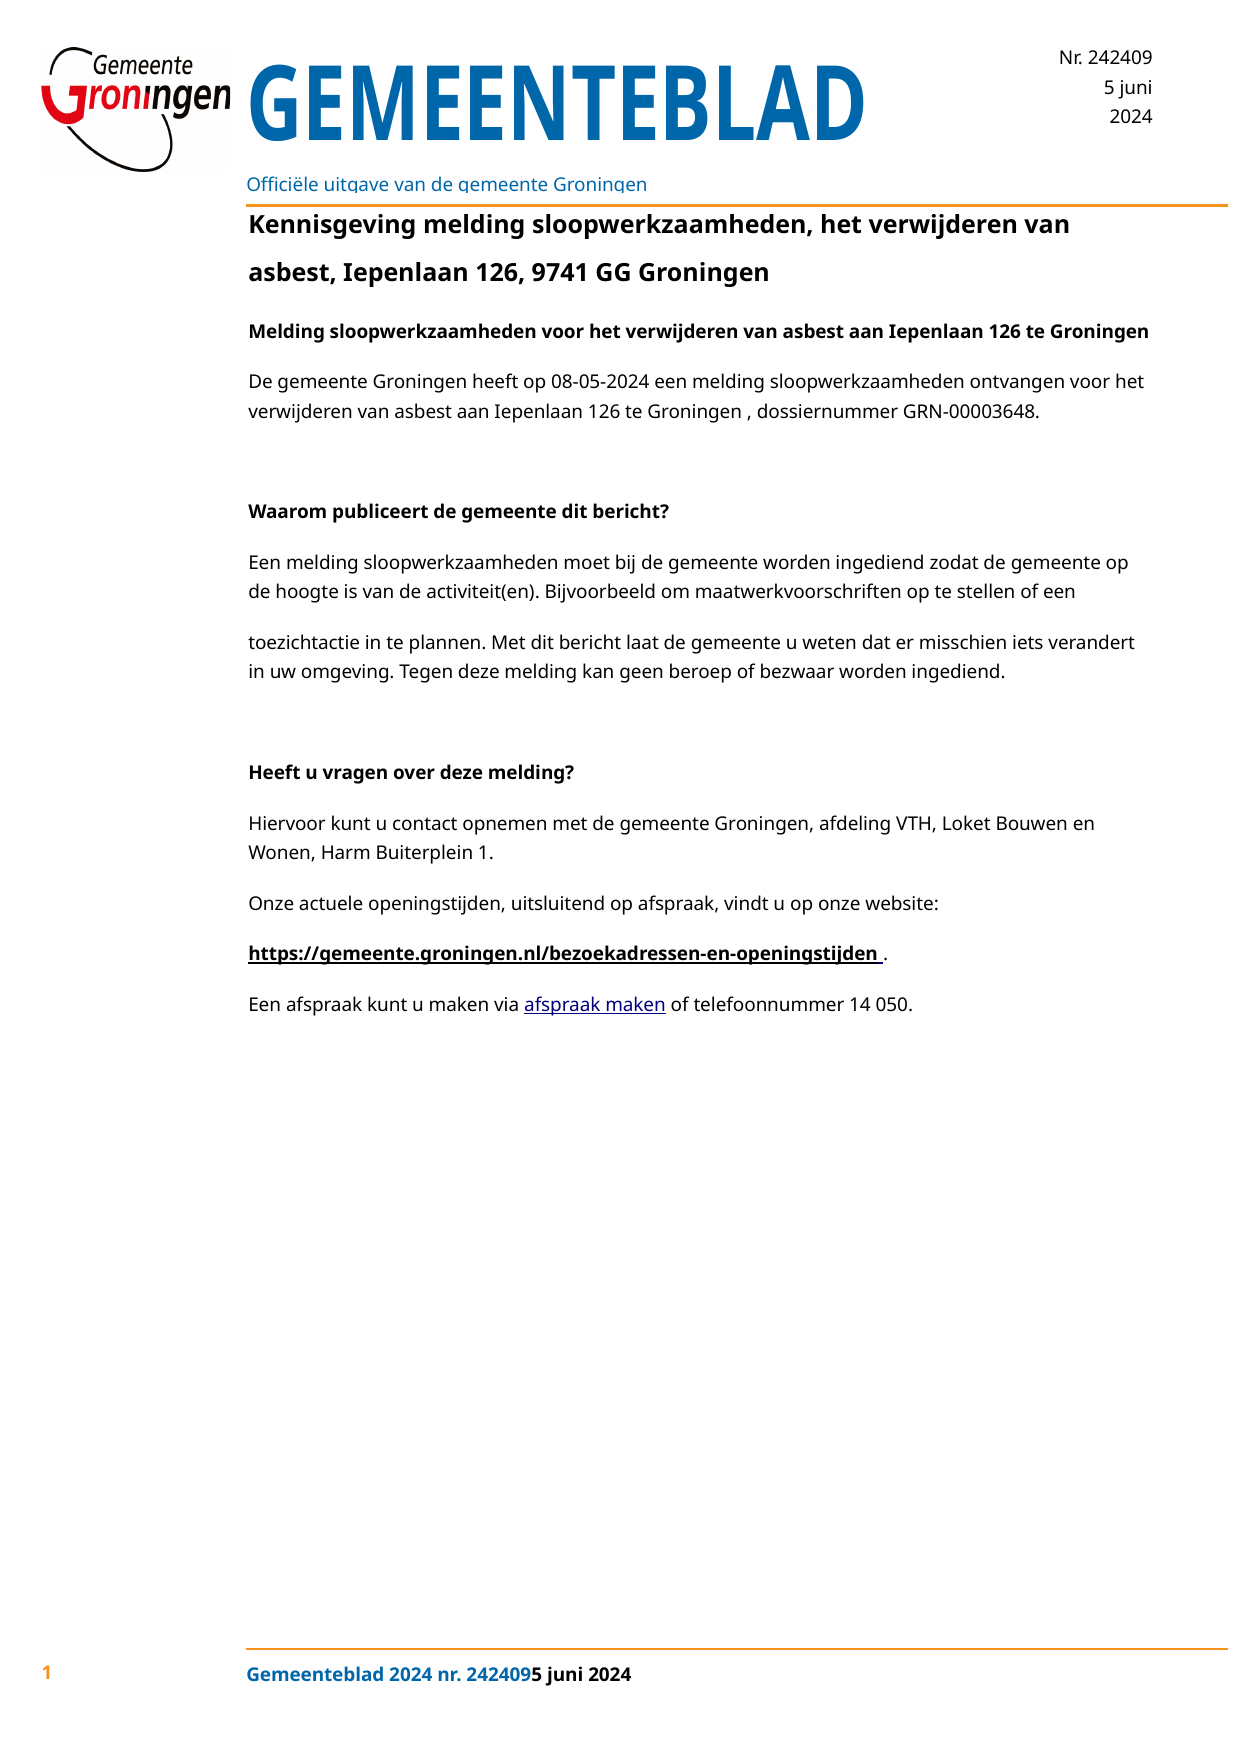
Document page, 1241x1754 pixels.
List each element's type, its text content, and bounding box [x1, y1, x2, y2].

text https://gemeente.groningen.nl/bezoekadressen-en-openingstijden . [248, 940, 1152, 966]
text Onze actuele openingstijden, uitsluitend op afspraak, vindt u op onze website: [248, 890, 1152, 916]
text Waarom publiceert de gemeente dit bericht? [248, 499, 1152, 524]
text toezichtactie in te plannen. Met dit bericht laat de gemeente u weten dat er misschien iets verandert in uw omgeving. Tegen deze melding kan geen beroep of bezwaar worden ingediend. [248, 629, 1152, 684]
text De gemeente Groningen heeft op 08-05-2024 een melding sloopwerkzaamheden ontvangen voor het verwijderen van asbest aan Iepenlaan 126 te Groningen , dossiernummer GRN-00003648. [248, 368, 1152, 424]
picture [41, 47, 231, 172]
text Melding sloopwerkzaamheden voor het verwijderen van asbest aan Iepenlaan 126 te Groningen [248, 318, 1152, 344]
text Kennisgeving melding sloopwerkzaamheden, het verwijderen van asbest, Iepenlaan 126, 9741 GG Groningen [248, 207, 1152, 288]
text Een melding sloopwerkzaamheden moet bij de gemeente worden ingediend zodat de gemeente op de hoogte is van de activiteit(en). Bijvoorbeeld om maatwerkvoorschriften op te stellen of een [248, 549, 1152, 604]
text Hiervoor kunt u contact opnemen met de gemeente Groningen, afdeling VTH, Loket Bouwen en Wonen, Harm Buiterplein 1. [248, 810, 1152, 865]
text Heeft u vragen over deze melding? [248, 759, 1152, 785]
text Een afspraak kunt u maken via afspraak maken of telefoonnummer 14 050. [248, 991, 1152, 1017]
